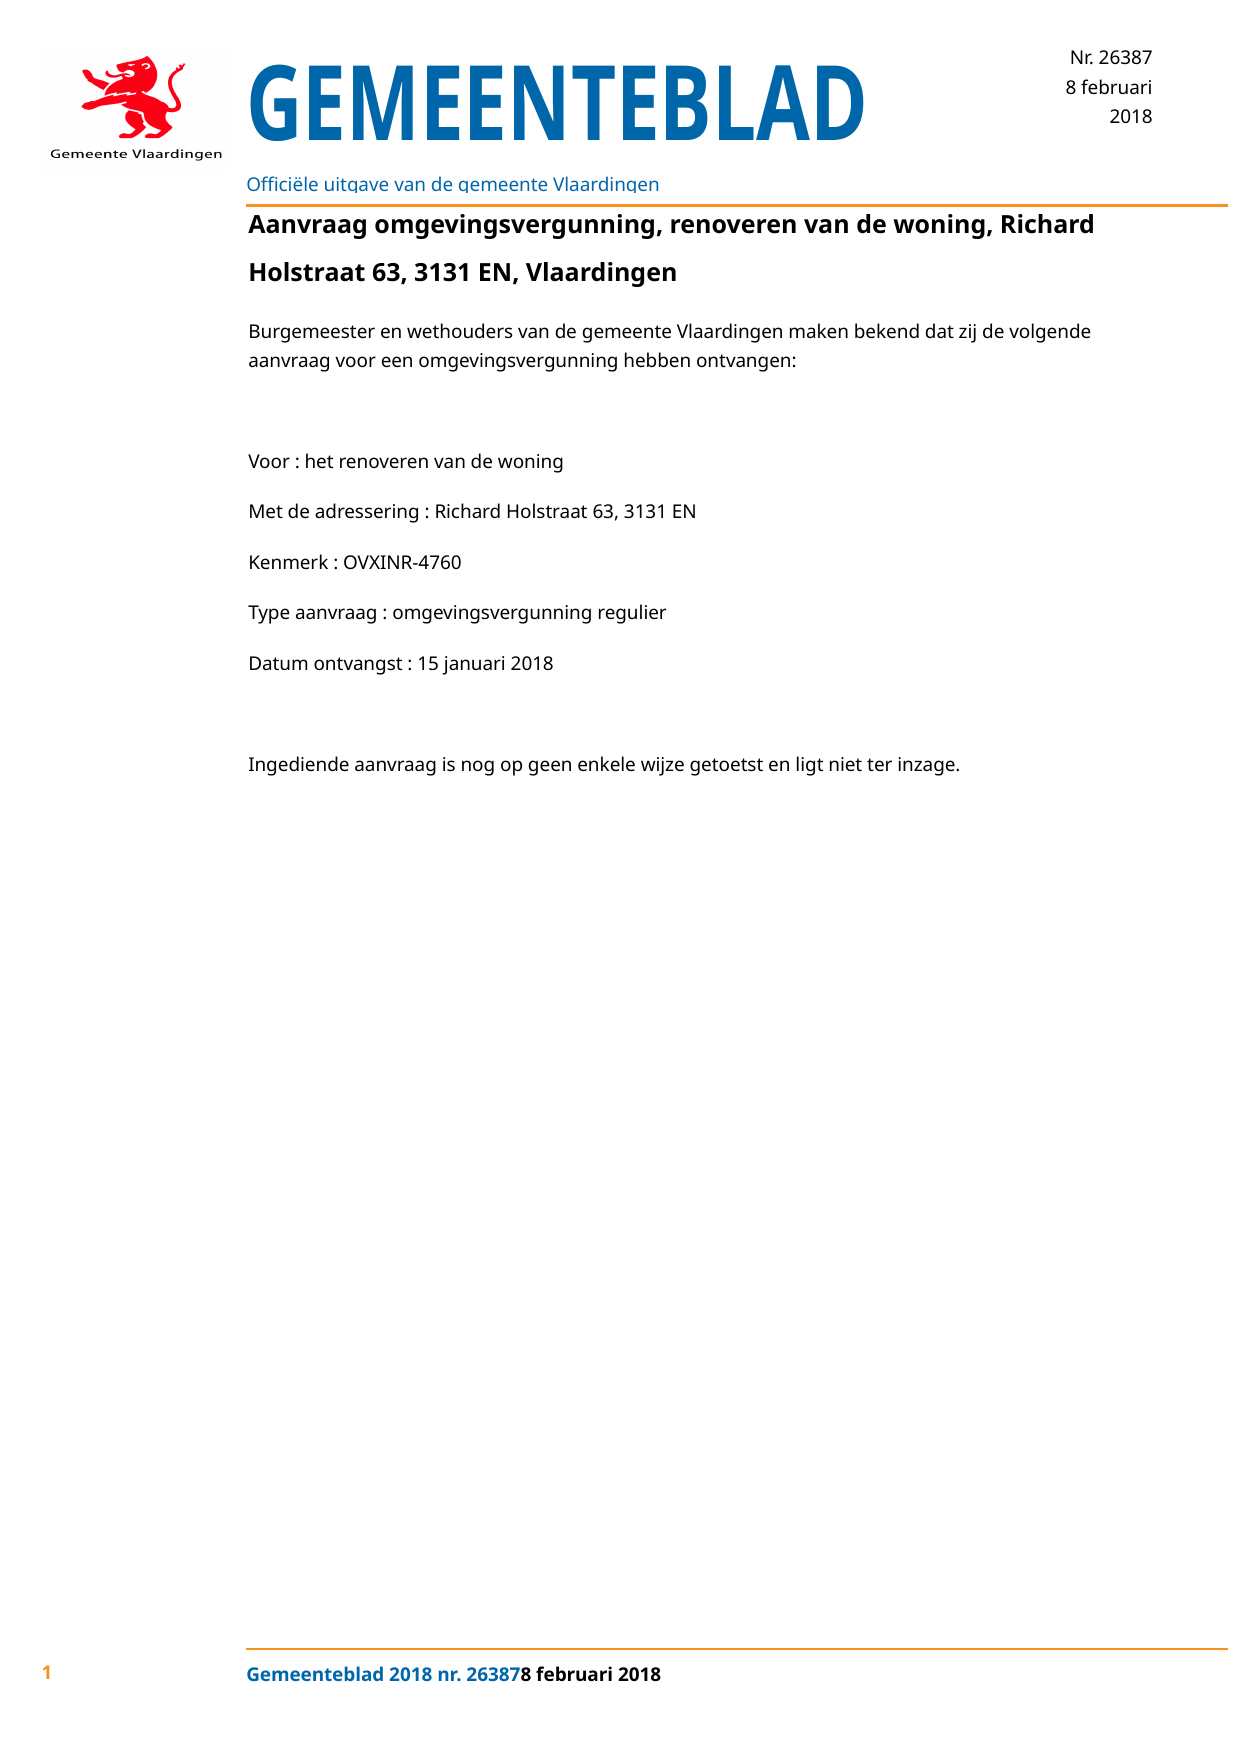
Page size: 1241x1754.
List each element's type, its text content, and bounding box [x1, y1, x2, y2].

text Type aanvraag : omgevingsvergunning regulier [248, 599, 1152, 625]
text Aanvraag omgevingsvergunning, renoveren van de woning, Richard Holstraat 63, 3131 EN, Vlaardingen [248, 207, 1152, 288]
text Voor : het renoveren van de woning [248, 448, 1152, 474]
text Datum ontvangst : 15 januari 2018 [248, 650, 1152, 676]
text Kenmerk : OVXINR-4760 [248, 549, 1152, 575]
text Met de adressering : Richard Holstraat 63, 3131 EN [248, 499, 1152, 524]
picture [41, 47, 231, 172]
text Ingediende aanvraag is nog op geen enkele wijze getoetst en ligt niet ter inzage. [248, 751, 1152, 777]
text Burgemeester en wethouders van de gemeente Vlaardingen maken bekend dat zij de volgende aanvraag voor een omgevingsvergunning hebben ontvangen: [248, 318, 1152, 373]
